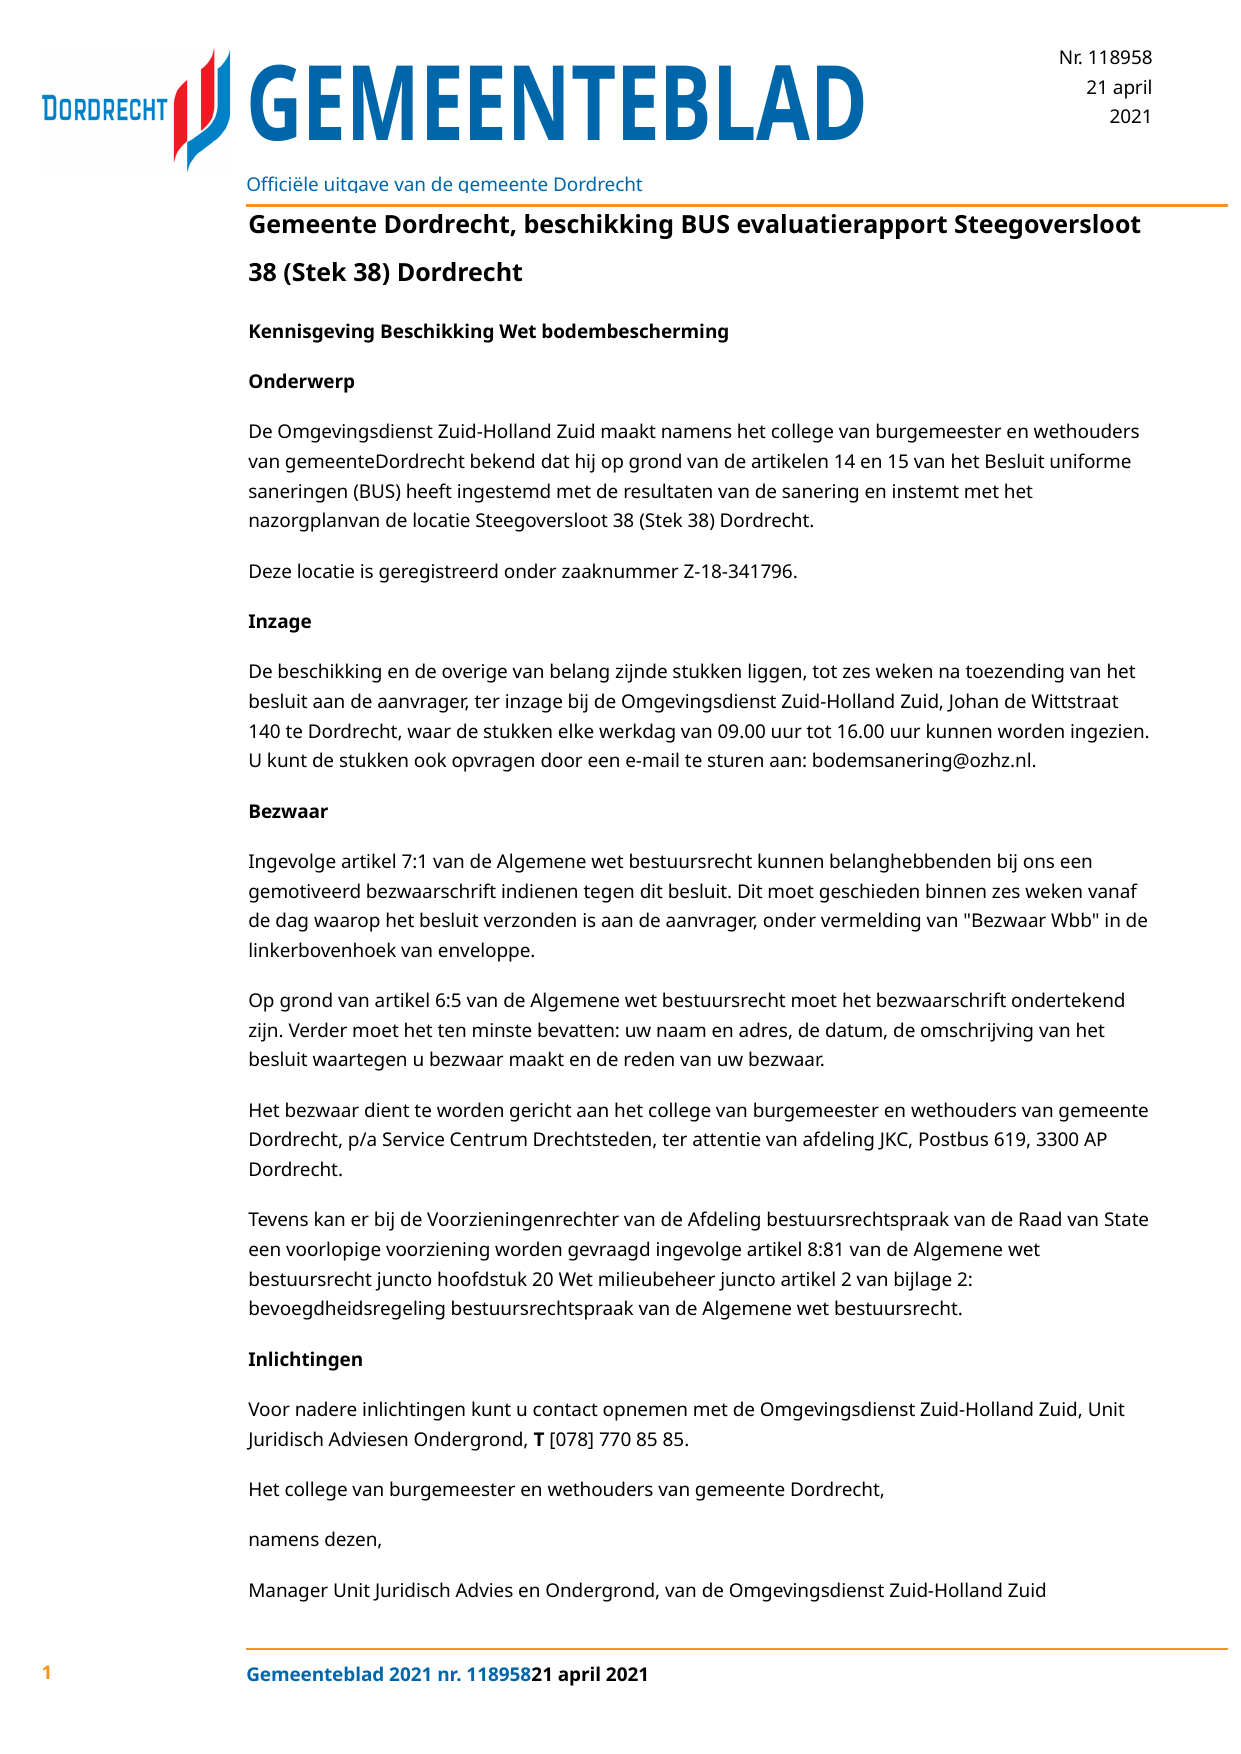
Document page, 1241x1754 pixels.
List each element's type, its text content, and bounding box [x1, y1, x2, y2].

text Gemeente Dordrecht, beschikking BUS evaluatierapport Steegoversloot 38 (Stek 38) Dordrecht [248, 207, 1152, 288]
text Onderwerp [248, 368, 1152, 394]
text Inzage [248, 608, 1152, 634]
text De Omgevingsdienst Zuid-Holland Zuid maakt namens het college van burgemeester en wethouders van gemeenteDordrecht bekend dat hij op grond van de artikelen 14 en 15 van het Besluit uniforme saneringen (BUS) heeft ingestemd met de resultaten van de sanering en instemt met het nazorgplanvan de locatie Steegoversloot 38 (Stek 38) Dordrecht. [248, 419, 1152, 533]
text Manager Unit Juridisch Advies en Ondergrond, van de Omgevingsdienst Zuid-Holland Zuid [248, 1577, 1152, 1603]
text Deze locatie is geregistreerd onder zaaknummer Z-18-341796. [248, 558, 1152, 584]
text Kennisgeving Beschikking Wet bodembescherming [248, 318, 1152, 344]
text De beschikking en de overige van belang zijnde stukken liggen, tot zes weken na toezending van het besluit aan de aanvrager, ter inzage bij de Omgevingsdienst Zuid-Holland Zuid, Johan de Wittstraat 140 te Dordrecht, waar de stukken elke werkdag van 09.00 uur tot 16.00 uur kunnen worden ingezien. U kunt de stukken ook opvragen door een e-mail te sturen aan: bodemsanering@ozhz.nl. [248, 659, 1152, 773]
text Voor nadere inlichtingen kunt u contact opnemen met de Omgevingsdienst Zuid-Holland Zuid, Unit Juridisch Adviesen Ondergrond, T [078] 770 85 85. [248, 1396, 1152, 1452]
text Op grond van artikel 6:5 van de Algemene wet bestuursrecht moet het bezwaarschrift ondertekend zijn. Verder moet het ten minste bevatten: uw naam en adres, de datum, de omschrijving van het besluit waartegen u bezwaar maakt en de reden van uw bezwaar. [248, 987, 1152, 1072]
picture [41, 47, 231, 172]
text Tevens kan er bij de Voorzieningenrechter van de Afdeling bestuursrechtspraak van de Raad van State een voorlopige voorziening worden gevraagd ingevolge artikel 8:81 van de Algemene wet bestuursrecht juncto hoofdstuk 20 Wet milieubeheer juncto artikel 2 van bijlage 2: bevoegdheidsregeling bestuursrechtspraak van de Algemene wet bestuursrecht. [248, 1207, 1152, 1321]
text Het bezwaar dient te worden gericht aan het college van burgemeester en wethouders van gemeente Dordrecht, p/a Service Centrum Drechtsteden, ter attentie van afdeling JKC, Postbus 619, 3300 AP Dordrecht. [248, 1097, 1152, 1182]
text Het college van burgemeester en wethouders van gemeente Dordrecht, [248, 1476, 1152, 1502]
text Ingevolge artikel 7:1 van de Algemene wet bestuursrecht kunnen belanghebbenden bij ons een gemotiveerd bezwaarschrift indienen tegen dit besluit. Dit moet geschieden binnen zes weken vanaf de dag waarop het besluit verzonden is aan de aanvrager, onder vermelding van "Bezwaar Wbb" in de linkerbovenhoek van enveloppe. [248, 848, 1152, 963]
text Inlichtingen [248, 1346, 1152, 1372]
text Bezwaar [248, 798, 1152, 824]
text namens dezen, [248, 1527, 1152, 1552]
